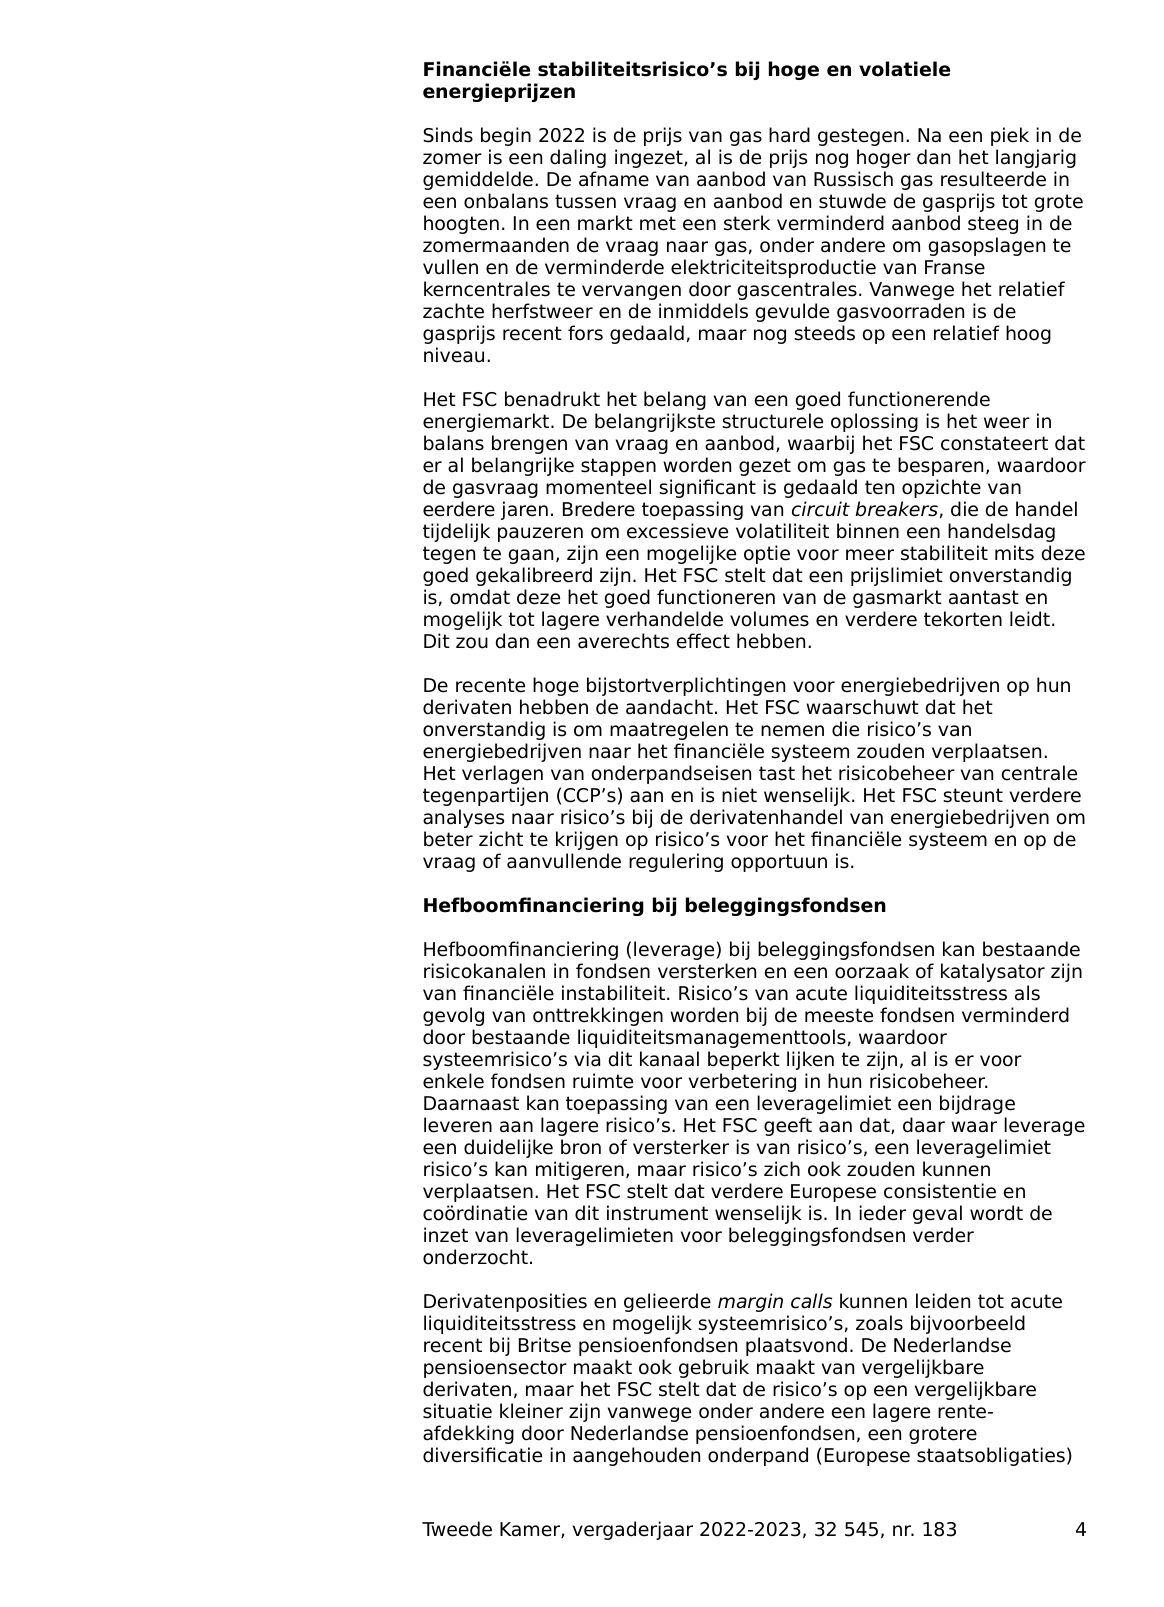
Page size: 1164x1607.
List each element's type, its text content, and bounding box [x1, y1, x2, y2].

subtitle Hefboomfinanciering bij beleggingsfondsen [422, 895, 1087, 917]
text Hefboomfinanciering (leverage) bij beleggingsfondsen kan bestaande risicokanalen in fondsen versterken en een oorzaak of katalysator zijn van financiële instabiliteit. Risico’s van acute liquiditeitsstress als gevolg van onttrekkingen worden bij de meeste fondsen verminderd door bestaande liquiditeitsmanagementtools, waardoor systeemrisico’s via dit kanaal beperkt lijken te zijn, al is er voor enkele fondsen ruimte voor verbetering in hun risicobeheer. Daarnaast kan toepassing van een leveragelimiet een bijdrage leveren aan lagere risico’s. Het FSC geeft aan dat, daar waar leverage een duidelijke bron of versterker is van risico’s, een leveragelimiet risico’s kan mitigeren, maar risico’s zich ook zouden kunnen verplaatsen. Het FSC stelt dat verdere Europese consistentie en coördinatie van dit instrument wenselijk is. In ieder geval wordt de inzet van leveragelimieten voor beleggingsfondsen verder onderzocht. [422, 939, 1087, 1269]
text Het FSC benadrukt het belang van een goed functionerende energiemarkt. De belangrijkste structurele oplossing is het weer in balans brengen van vraag en aanbod, waarbij het FSC constateert dat er al belangrijke stappen worden gezet om gas te besparen, waardoor de gasvraag momenteel significant is gedaald ten opzichte van eerdere jaren. Bredere toepassing van circuit breakers, die de handel tijdelijk pauzeren om excessieve volatiliteit binnen een handelsdag tegen te gaan, zijn een mogelijke optie voor meer stabiliteit mits deze goed gekalibreerd zijn. Het FSC stelt dat een prijslimiet onverstandig is, omdat deze het goed functioneren van de gasmarkt aantast en mogelijk tot lagere verhandelde volumes en verdere tekorten leidt. Dit zou dan een averechts effect hebben. [422, 389, 1087, 653]
text Sinds begin 2022 is de prijs van gas hard gestegen. Na een piek in de zomer is een daling ingezet, al is de prijs nog hoger dan het langjarig gemiddelde. De afname van aanbod van Russisch gas resulteerde in een onbalans tussen vraag en aanbod en stuwde de gasprijs tot grote hoogten. In een markt met een sterk verminderd aanbod steeg in de zomermaanden de vraag naar gas, onder andere om gasopslagen te vullen en de verminderde elektriciteitsproductie van Franse kerncentrales te vervangen door gascentrales. Vanwege het relatief zachte herfstweer en de inmiddels gevulde gasvoorraden is de gasprijs recent fors gedaald, maar nog steeds op een relatief hoog niveau. [422, 125, 1087, 367]
text De recente hoge bijstortverplichtingen voor energiebedrijven op hun derivaten hebben de aandacht. Het FSC waarschuwt dat het onverstandig is om maatregelen te nemen die risico’s van energiebedrijven naar het financiële systeem zouden verplaatsen. Het verlagen van onderpandseisen tast het risicobeheer van centrale tegenpartijen (CCP’s) aan en is niet wenselijk. Het FSC steunt verdere analyses naar risico’s bij de derivatenhandel van energiebedrijven om beter zicht te krijgen op risico’s voor het financiële systeem en op de vraag of aanvullende regulering opportuun is. [422, 675, 1087, 873]
text Derivatenposities en gelieerde margin calls kunnen leiden tot acute liquiditeitsstress en mogelijk systeemrisico’s, zoals bijvoorbeeld recent bij Britse pensioenfondsen plaatsvond. De Nederlandse pensioensector maakt ook gebruik maakt van vergelijkbare derivaten, maar het FSC stelt dat de risico’s op een vergelijkbare situatie kleiner zijn vanwege onder andere een lagere rente-afdekking door Nederlandse pensioenfondsen, een grotere diversificatie in aangehouden onderpand (Europese staatsobligaties) [422, 1291, 1087, 1467]
subtitle Financiële stabiliteitsrisico’s bij hoge en volatiele energieprijzen [422, 59, 1087, 103]
